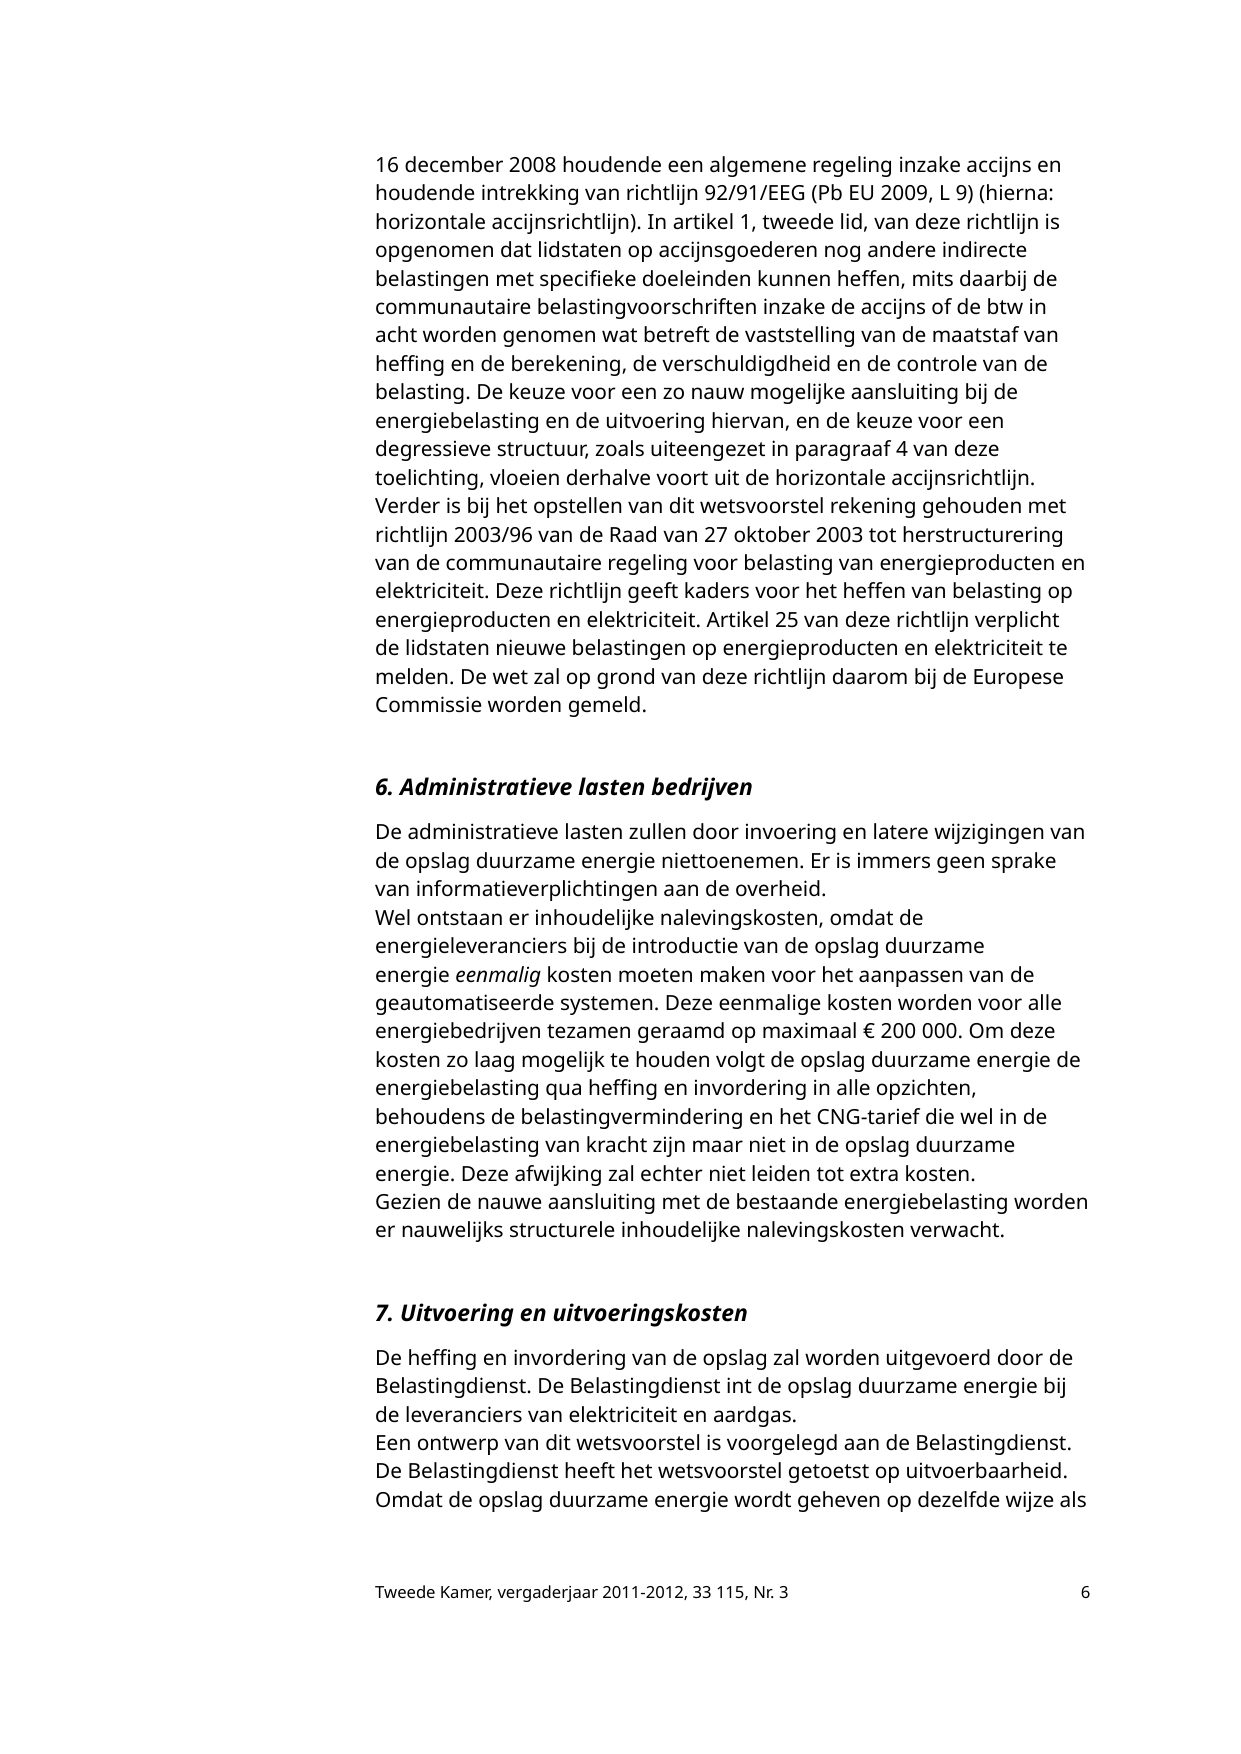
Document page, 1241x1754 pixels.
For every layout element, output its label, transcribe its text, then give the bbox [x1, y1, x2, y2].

text De heffing en invordering van de opslag zal worden uitgevoerd door de Belastingdienst. De Belastingdienst int de opslag duurzame energie bij de leveranciers van elektriciteit en aardgas. [375, 1343, 1090, 1428]
text De administratieve lasten zullen door invoering en latere wijzigingen van de opslag duurzame energie niettoenemen. Er is immers geen sprake van informatieverplichtingen aan de overheid. [375, 817, 1090, 903]
text Gezien de nauwe aansluiting met de bestaande energiebelasting worden er nauwelijks structurele inhoudelijke nalevingskosten verwacht. [375, 1187, 1090, 1244]
text Een ontwerp van dit wetsvoorstel is voorgelegd aan de Belastingdienst. De Belastingdienst heeft het wetsvoorstel getoetst op uitvoerbaarheid. Omdat de opslag duurzame energie wordt geheven op dezelfde wijze als [375, 1428, 1090, 1513]
subtitle 7. Uitvoering en uitvoeringskosten [375, 1297, 1090, 1328]
subtitle 6. Administratieve lasten bedrijven [375, 771, 1090, 802]
text 16 december 2008 houdende een algemene regeling inzake accijns en houdende intrekking van richtlijn 92/91/EEG (Pb EU 2009, L 9) (hierna: horizontale accijnsrichtlijn). In artikel 1, tweede lid, van deze richtlijn is opgenomen dat lidstaten op accijnsgoederen nog andere indirecte belastingen met specifieke doeleinden kunnen heffen, mits daarbij de communautaire belastingvoorschriften inzake de accijns of de btw in acht worden genomen wat betreft de vaststelling van de maatstaf van heffing en de berekening, de verschuldigdheid en de controle van de belasting. De keuze voor een zo nauw mogelijke aansluiting bij de energiebelasting en de uitvoering hiervan, en de keuze voor een degressieve structuur, zoals uiteengezet in paragraaf 4 van deze toelichting, vloeien derhalve voort uit de horizontale accijnsrichtlijn. Verder is bij het opstellen van dit wetsvoorstel rekening gehouden met richtlijn 2003/96 van de Raad van 27 oktober 2003 tot herstructurering van de communautaire regeling voor belasting van energieproducten en elektriciteit. Deze richtlijn geeft kaders voor het heffen van belasting op energieproducten en elektriciteit. Artikel 25 van deze richtlijn verplicht de lidstaten nieuwe belastingen op energieproducten en elektriciteit te melden. De wet zal op grond van deze richtlijn daarom bij de Europese Commissie worden gemeld. [375, 150, 1090, 719]
text Wel ontstaan er inhoudelijke nalevingskosten, omdat de energieleveranciers bij de introductie van de opslag duurzame energie eenmalig kosten moeten maken voor het aanpassen van de geautomatiseerde systemen. Deze eenmalige kosten worden voor alle energiebedrijven tezamen geraamd op maximaal € 200 000. Om deze kosten zo laag mogelijk te houden volgt de opslag duurzame energie de energiebelasting qua heffing en invordering in alle opzichten, behoudens de belastingvermindering en het CNG-tarief die wel in de energiebelasting van kracht zijn maar niet in de opslag duurzame energie. Deze afwijking zal echter niet leiden tot extra kosten. [375, 903, 1090, 1187]
